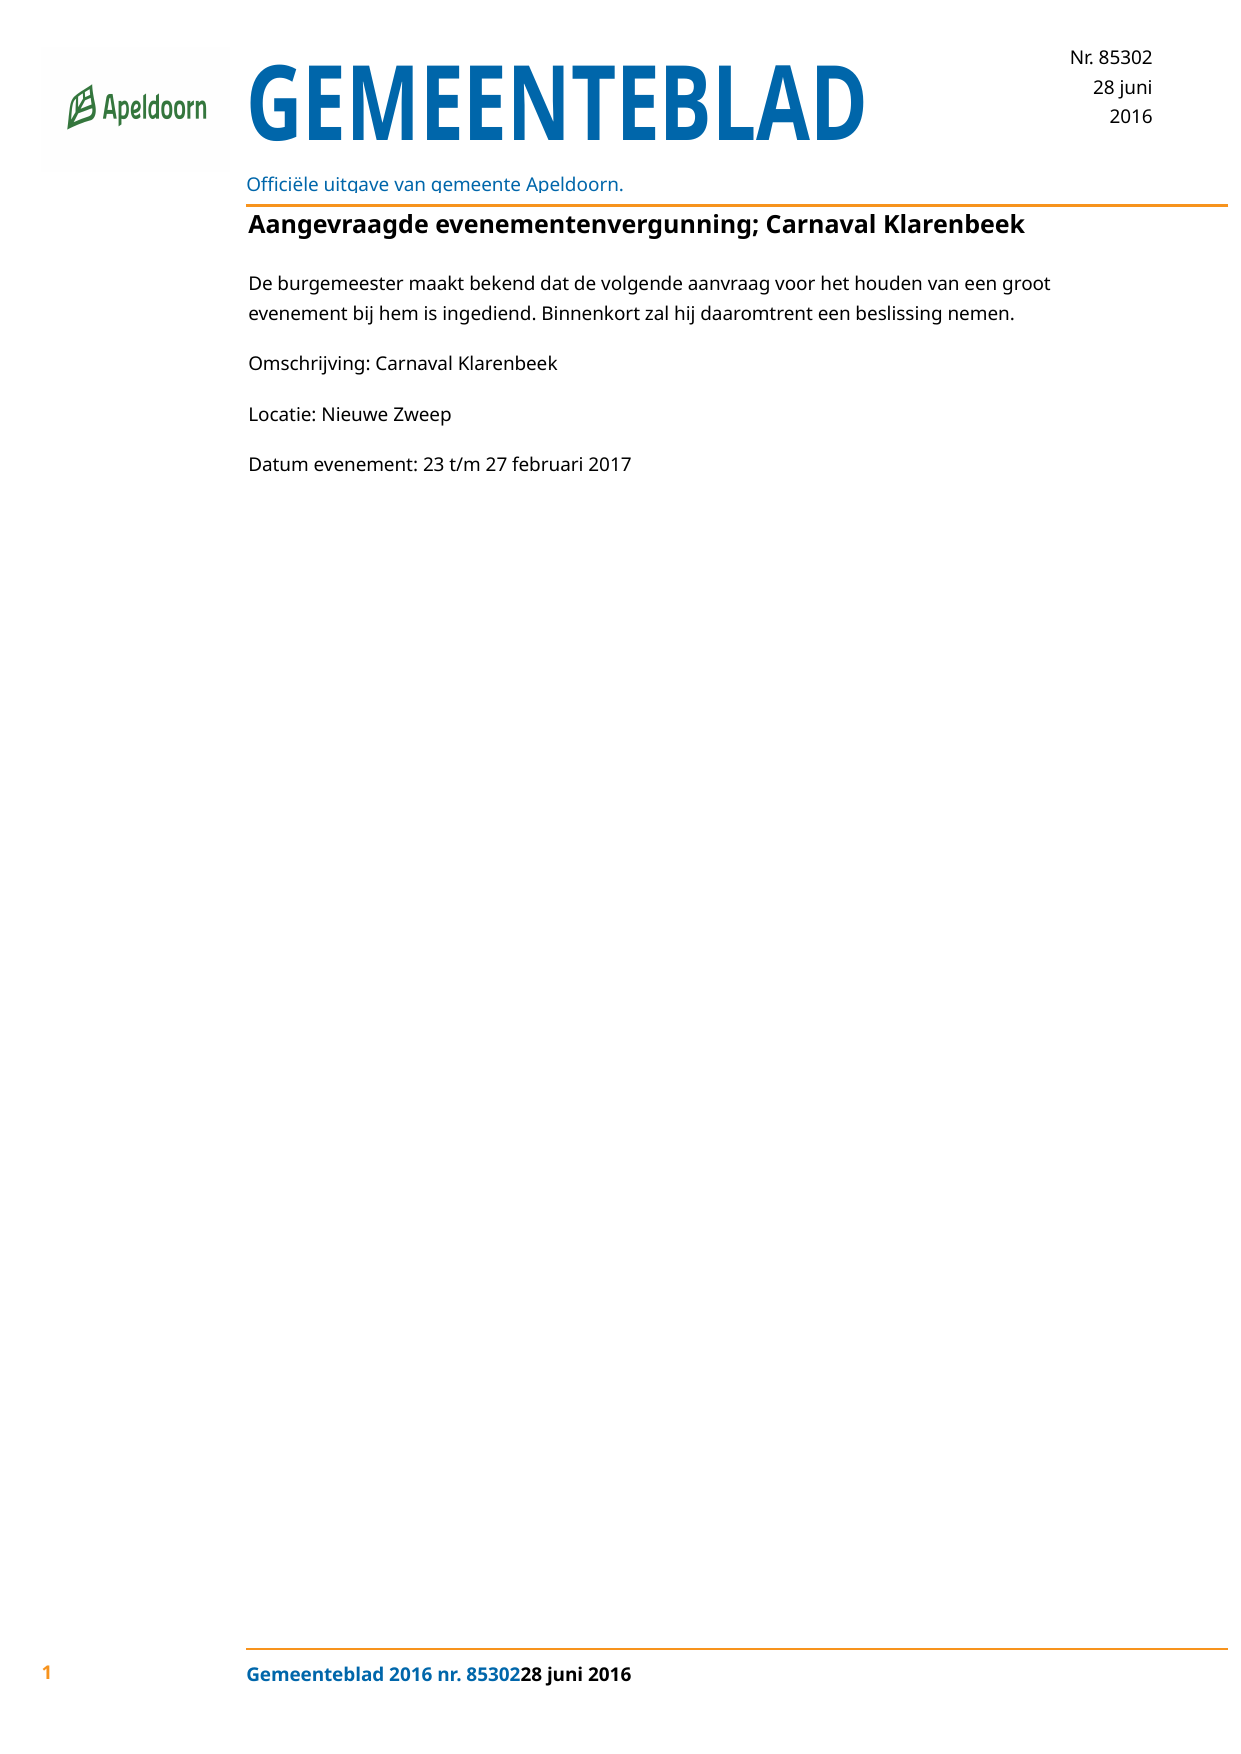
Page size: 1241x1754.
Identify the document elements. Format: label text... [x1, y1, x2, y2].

text Datum evenement: 23 t/m 27 februari 2017 [248, 451, 1152, 477]
picture [41, 47, 231, 172]
text Omschrijving: Carnaval Klarenbeek [248, 350, 1152, 376]
text Locatie: Nieuwe Zweep [248, 401, 1152, 426]
text De burgemeester maakt bekend dat de volgende aanvraag voor het houden van een groot evenement bij hem is ingediend. Binnenkort zal hij daaromtrent een beslissing nemen. [248, 270, 1152, 326]
text Aangevraagde evenementenvergunning; Carnaval Klarenbeek [248, 207, 1152, 241]
